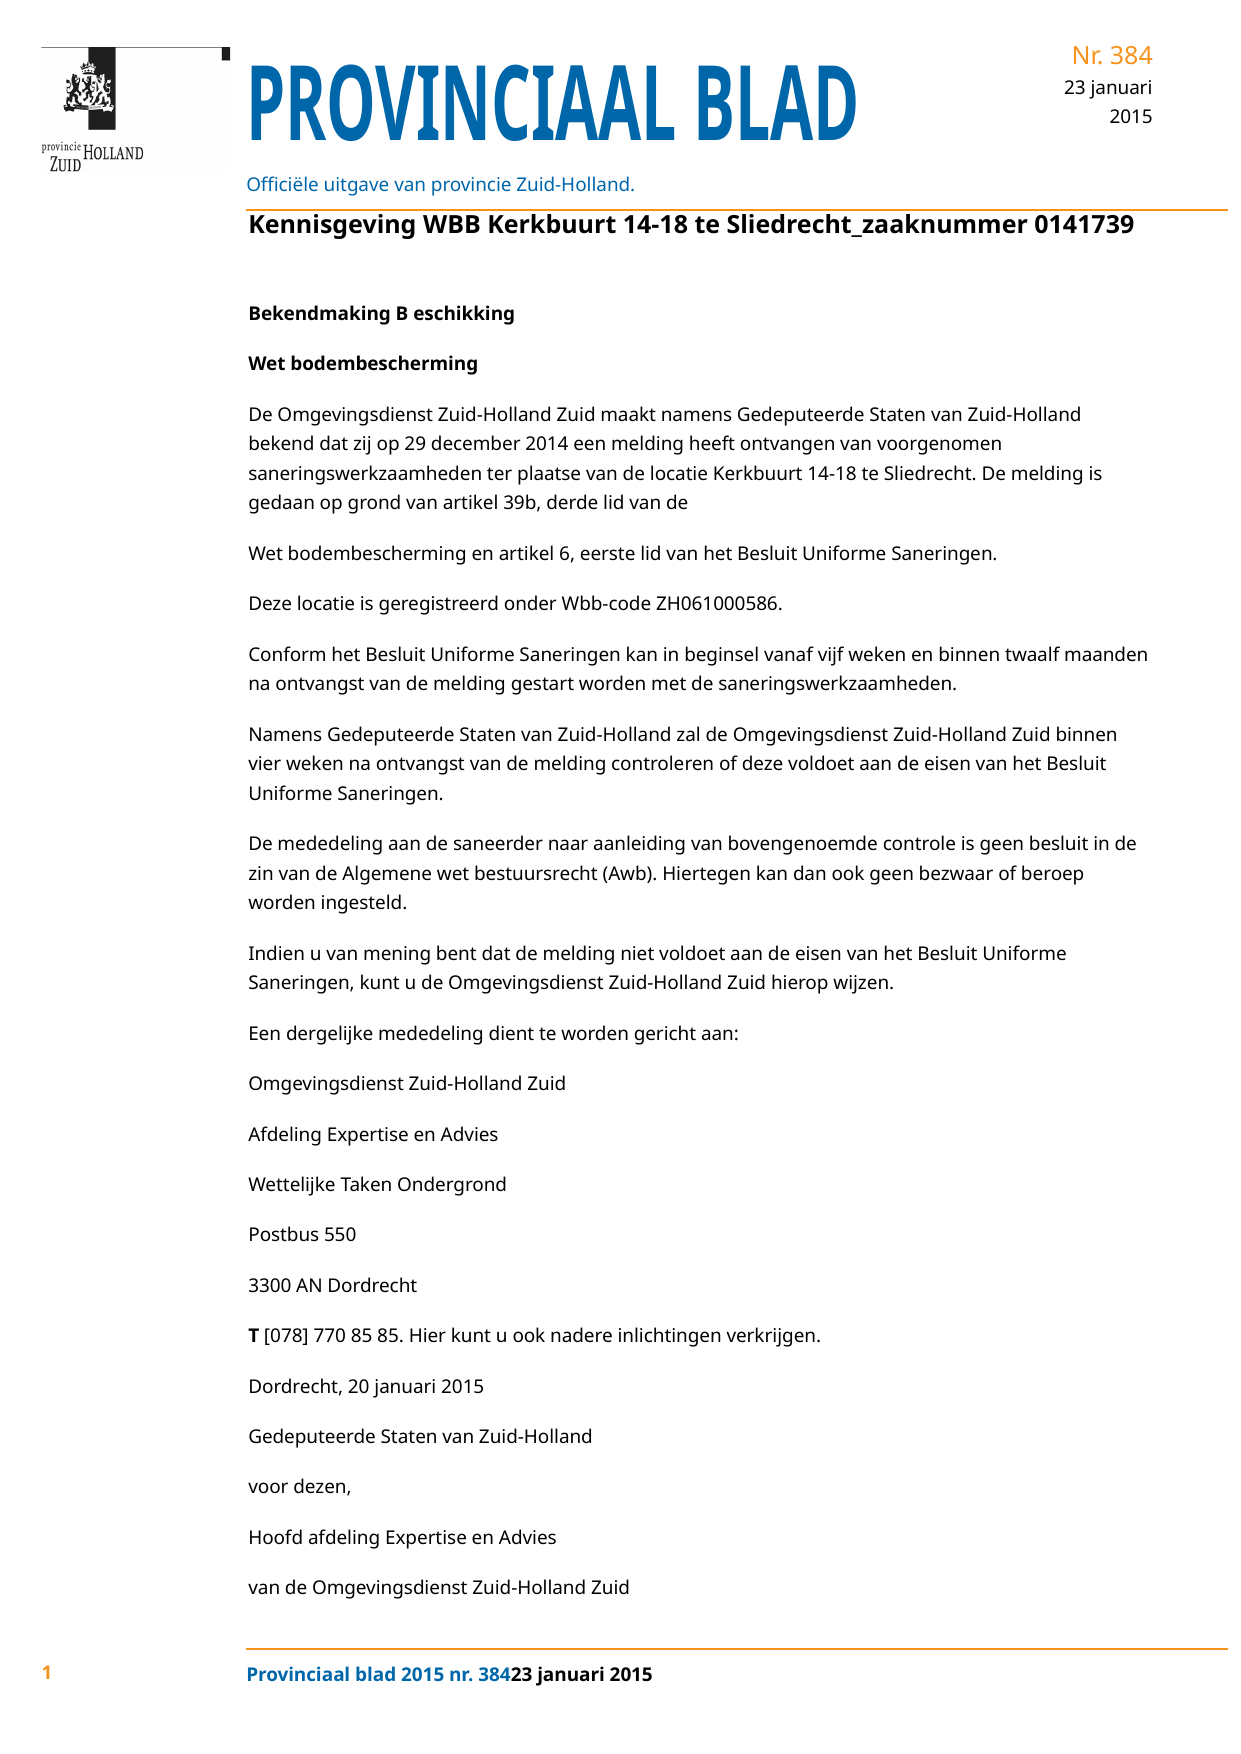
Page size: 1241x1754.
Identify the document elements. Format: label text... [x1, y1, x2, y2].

text Bekendmaking B eschikking [248, 300, 1152, 326]
text Afdeling Expertise en Advies [248, 1121, 1152, 1146]
text De mededeling aan de saneerder naar aanleiding van bovengenoemde controle is geen besluit in de zin van de Algemene wet bestuursrecht (Awb). Hiertegen kan dan ook geen bezwaar of beroep worden ingesteld. [248, 830, 1152, 915]
picture [41, 47, 231, 172]
text 3300 AN Dordrecht [248, 1272, 1152, 1298]
text Wet bodembescherming [248, 350, 1152, 376]
text voor dezen, [248, 1474, 1152, 1499]
text Een dergelijke mededeling dient te worden gericht aan: [248, 1020, 1152, 1046]
text Hoofd afdeling Expertise en Advies [248, 1524, 1152, 1550]
text De Omgevingsdienst Zuid-Holland Zuid maakt namens Gedeputeerde Staten van Zuid-Holland bekend dat zij op 29 december 2014 een melding heeft ontvangen van voorgenomen saneringswerkzaamheden ter plaatse van de locatie Kerkbuurt 14-18 te Sliedrecht. De melding is gedaan op grond van artikel 39b, derde lid van de [248, 401, 1152, 515]
text Namens Gedeputeerde Staten van Zuid-Holland zal de Omgevingsdienst Zuid-Holland Zuid binnen vier weken na ontvangst van de melding controleren of deze voldoet aan de eisen van het Besluit Uniforme Saneringen. [248, 721, 1152, 806]
text Postbus 550 [248, 1222, 1152, 1247]
text Conform het Besluit Uniforme Saneringen kan in beginsel vanaf vijf weken en binnen twaalf maanden na ontvangst van de melding gestart worden met de saneringswerkzaamheden. [248, 641, 1152, 696]
text Wet bodembescherming en artikel 6, eerste lid van het Besluit Uniforme Saneringen. [248, 540, 1152, 566]
text Deze locatie is geregistreerd onder Wbb-code ZH061000586. [248, 590, 1152, 616]
text Kennisgeving WBB Kerkbuurt 14-18 te Sliedrecht_zaaknummer 0141739 [248, 211, 1152, 241]
text Gedeputeerde Staten van Zuid-Holland [248, 1423, 1152, 1449]
text van de Omgevingsdienst Zuid-Holland Zuid [248, 1574, 1152, 1600]
text Dordrecht, 20 januari 2015 [248, 1373, 1152, 1398]
text Wettelijke Taken Ondergrond [248, 1171, 1152, 1197]
text T [078] 770 85 85. Hier kunt u ook nadere inlichtingen verkrijgen. [248, 1322, 1152, 1348]
text Omgevingsdienst Zuid-Holland Zuid [248, 1070, 1152, 1096]
text Indien u van mening bent dat de melding niet voldoet aan de eisen van het Besluit Uniforme Saneringen, kunt u de Omgevingsdienst Zuid-Holland Zuid hierop wijzen. [248, 940, 1152, 995]
